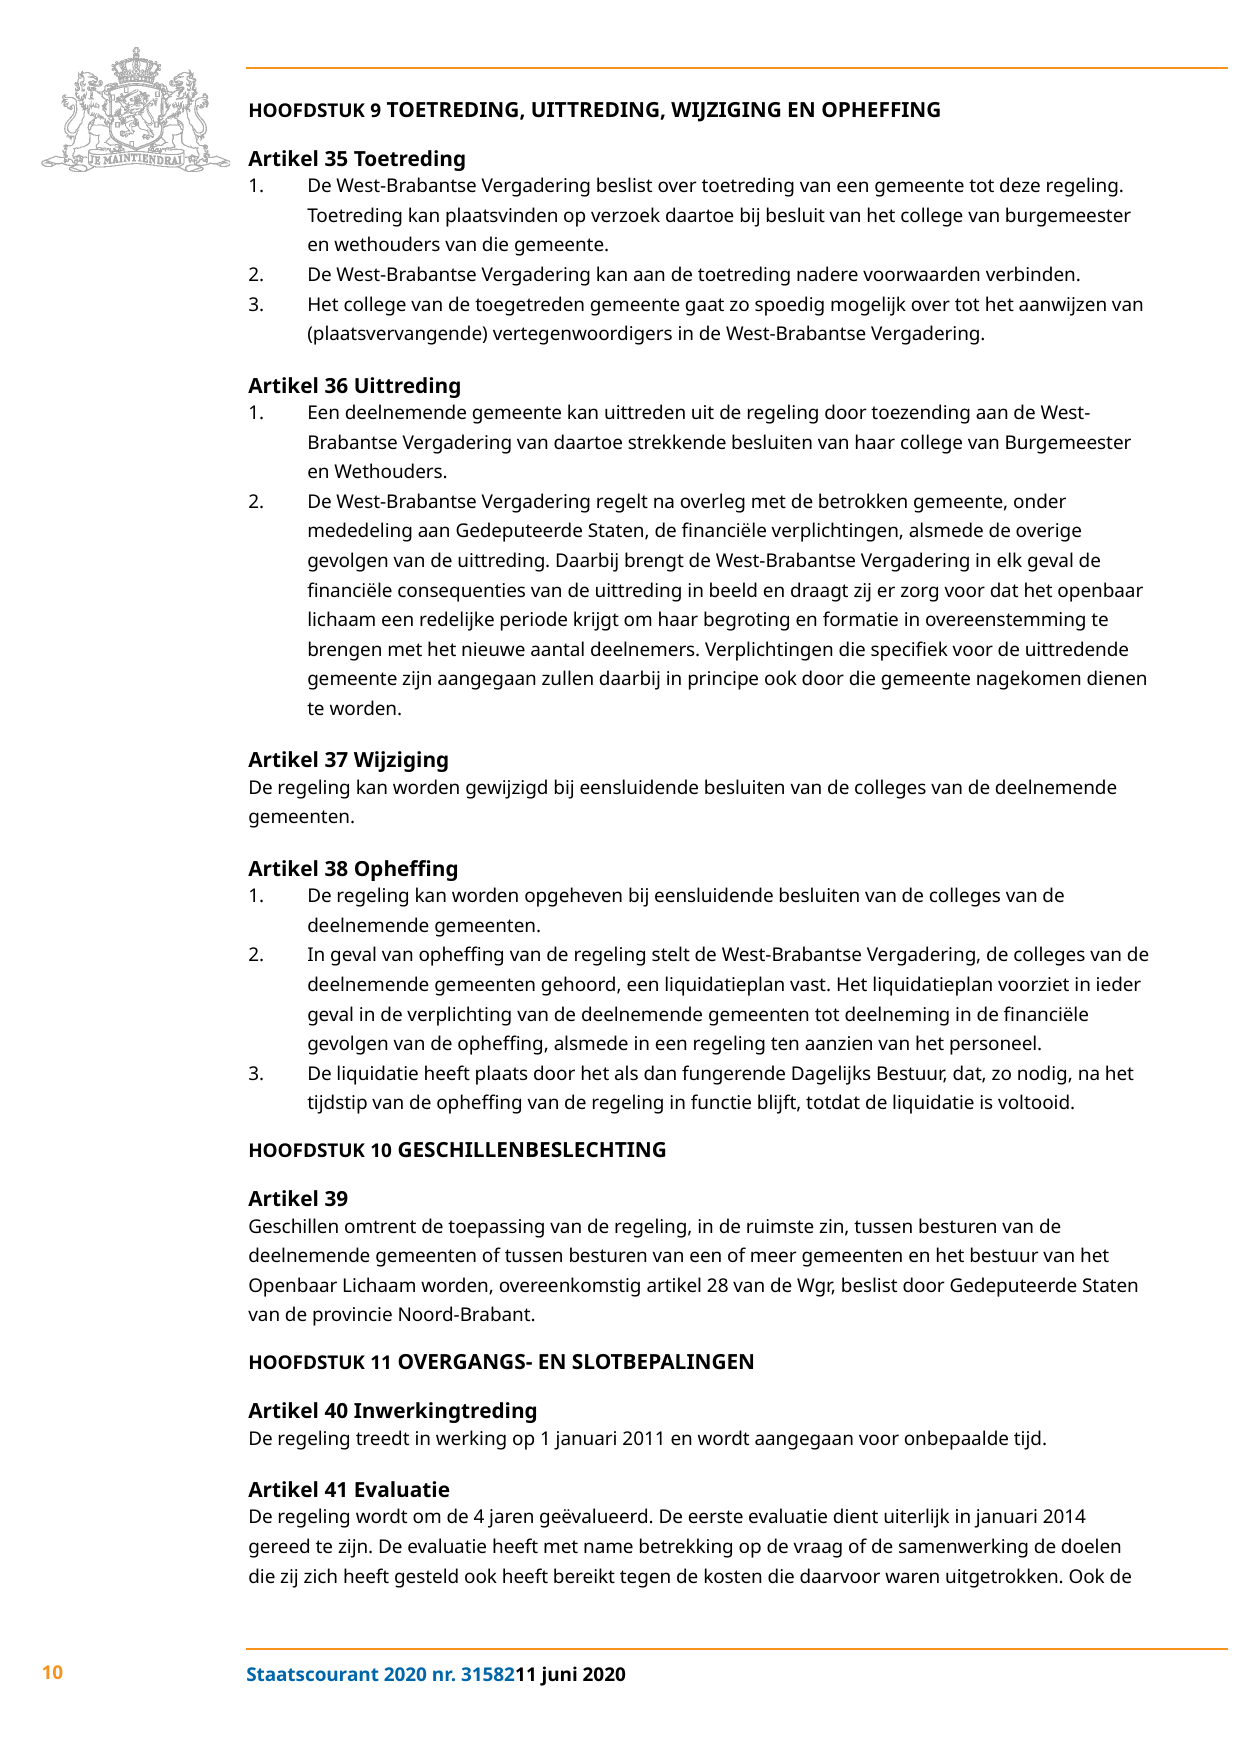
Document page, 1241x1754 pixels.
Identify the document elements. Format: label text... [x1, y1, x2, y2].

list Het college van de toegetreden gemeente gaat zo spoedig mogelijk over tot het aanwijzen van (plaatsvervangende) vertegenwoordigers in de West-Brabantse Vergadering. [248, 291, 1152, 346]
list Een deelnemende gemeente kan uittreden uit de regeling door toezending aan de West-Brabantse Vergadering van daartoe strekkende besluiten van haar college van Burgemeester en Wethouders. [248, 399, 1152, 484]
list De liquidatie heeft plaats door het als dan fungerende Dagelijks Bestuur, dat, zo nodig, na het tijdstip van de opheffing van de regeling in functie blijft, totdat de liquidatie is voltooid. [248, 1060, 1152, 1115]
text Artikel 35 Toetreding [248, 144, 1152, 172]
picture [41, 47, 231, 172]
text Artikel 40 Inwerkingtreding [248, 1396, 1152, 1425]
list De West-Brabantse Vergadering kan aan de toetreding nadere voorwaarden verbinden. [248, 261, 1152, 287]
text HOOFDSTUK 10 GESCHILLENBESLECHTING [248, 1135, 1152, 1163]
text HOOFDSTUK 11 OVERGANGS- EN SLOTBEPALINGEN [248, 1347, 1152, 1376]
list De regeling kan worden opgeheven bij eensluidende besluiten van de colleges van de deelnemende gemeenten. [248, 882, 1152, 938]
text Artikel 37 Wijziging [248, 746, 1152, 774]
text De regeling treedt in werking op 1 januari 2011 en wordt aangegaan voor onbepaalde tijd. [248, 1425, 1152, 1451]
text Artikel 39 [248, 1184, 1152, 1213]
text Artikel 36 Uittreding [248, 371, 1152, 399]
text De regeling wordt om de 4 jaren geëvalueerd. De eerste evaluatie dient uiterlijk in januari 2014 gereed te zijn. De evaluatie heeft met name betrekking op de vraag of de samenwerking de doelen die zij zich heeft gesteld ook heeft bereikt tegen de kosten die daarvoor waren uitgetrokken. Ook de [248, 1504, 1152, 1589]
text Geschillen omtrent de toepassing van de regeling, in de ruimste zin, tussen besturen van de deelnemende gemeenten of tussen besturen van een of meer gemeenten en het bestuur van het Openbaar Lichaam worden, overeenkomstig artikel 28 van de Wgr, beslist door Gedeputeerde Staten van de provincie Noord-Brabant. [248, 1213, 1152, 1327]
list De West-Brabantse Vergadering regelt na overleg met de betrokken gemeente, onder mededeling aan Gedeputeerde Staten, de financiële verplichtingen, alsmede de overige gevolgen van de uittreding. Daarbij brengt de West-Brabantse Vergadering in elk geval de financiële consequenties van de uittreding in beeld en draagt zij er zorg voor dat het openbaar lichaam een redelijke periode krijgt om haar begroting en formatie in overeenstemming te brengen met het nieuwe aantal deelnemers. Verplichtingen die specifiek voor de uittredende gemeente zijn aangegaan zullen daarbij in principe ook door die gemeente nagekomen dienen te worden. [248, 488, 1152, 721]
text HOOFDSTUK 9 TOETREDING, UITTREDING, WIJZIGING EN OPHEFFING [248, 95, 1152, 123]
text Artikel 41 Evaluatie [248, 1475, 1152, 1504]
list In geval van opheffing van de regeling stelt de West-Brabantse Vergadering, de colleges van de deelnemende gemeenten gehoord, een liquidatieplan vast. Het liquidatieplan voorziet in ieder geval in de verplichting van de deelnemende gemeenten tot deelneming in de financiële gevolgen van de opheffing, alsmede in een regeling ten aanzien van het personeel. [248, 942, 1152, 1056]
list De West-Brabantse Vergadering beslist over toetreding van een gemeente tot deze regeling. Toetreding kan plaatsvinden op verzoek daartoe bij besluit van het college van burgemeester en wethouders van die gemeente. [248, 172, 1152, 257]
text De regeling kan worden gewijzigd bij eensluidende besluiten van de colleges van de deelnemende gemeenten. [248, 774, 1152, 829]
text Artikel 38 Opheffing [248, 854, 1152, 882]
